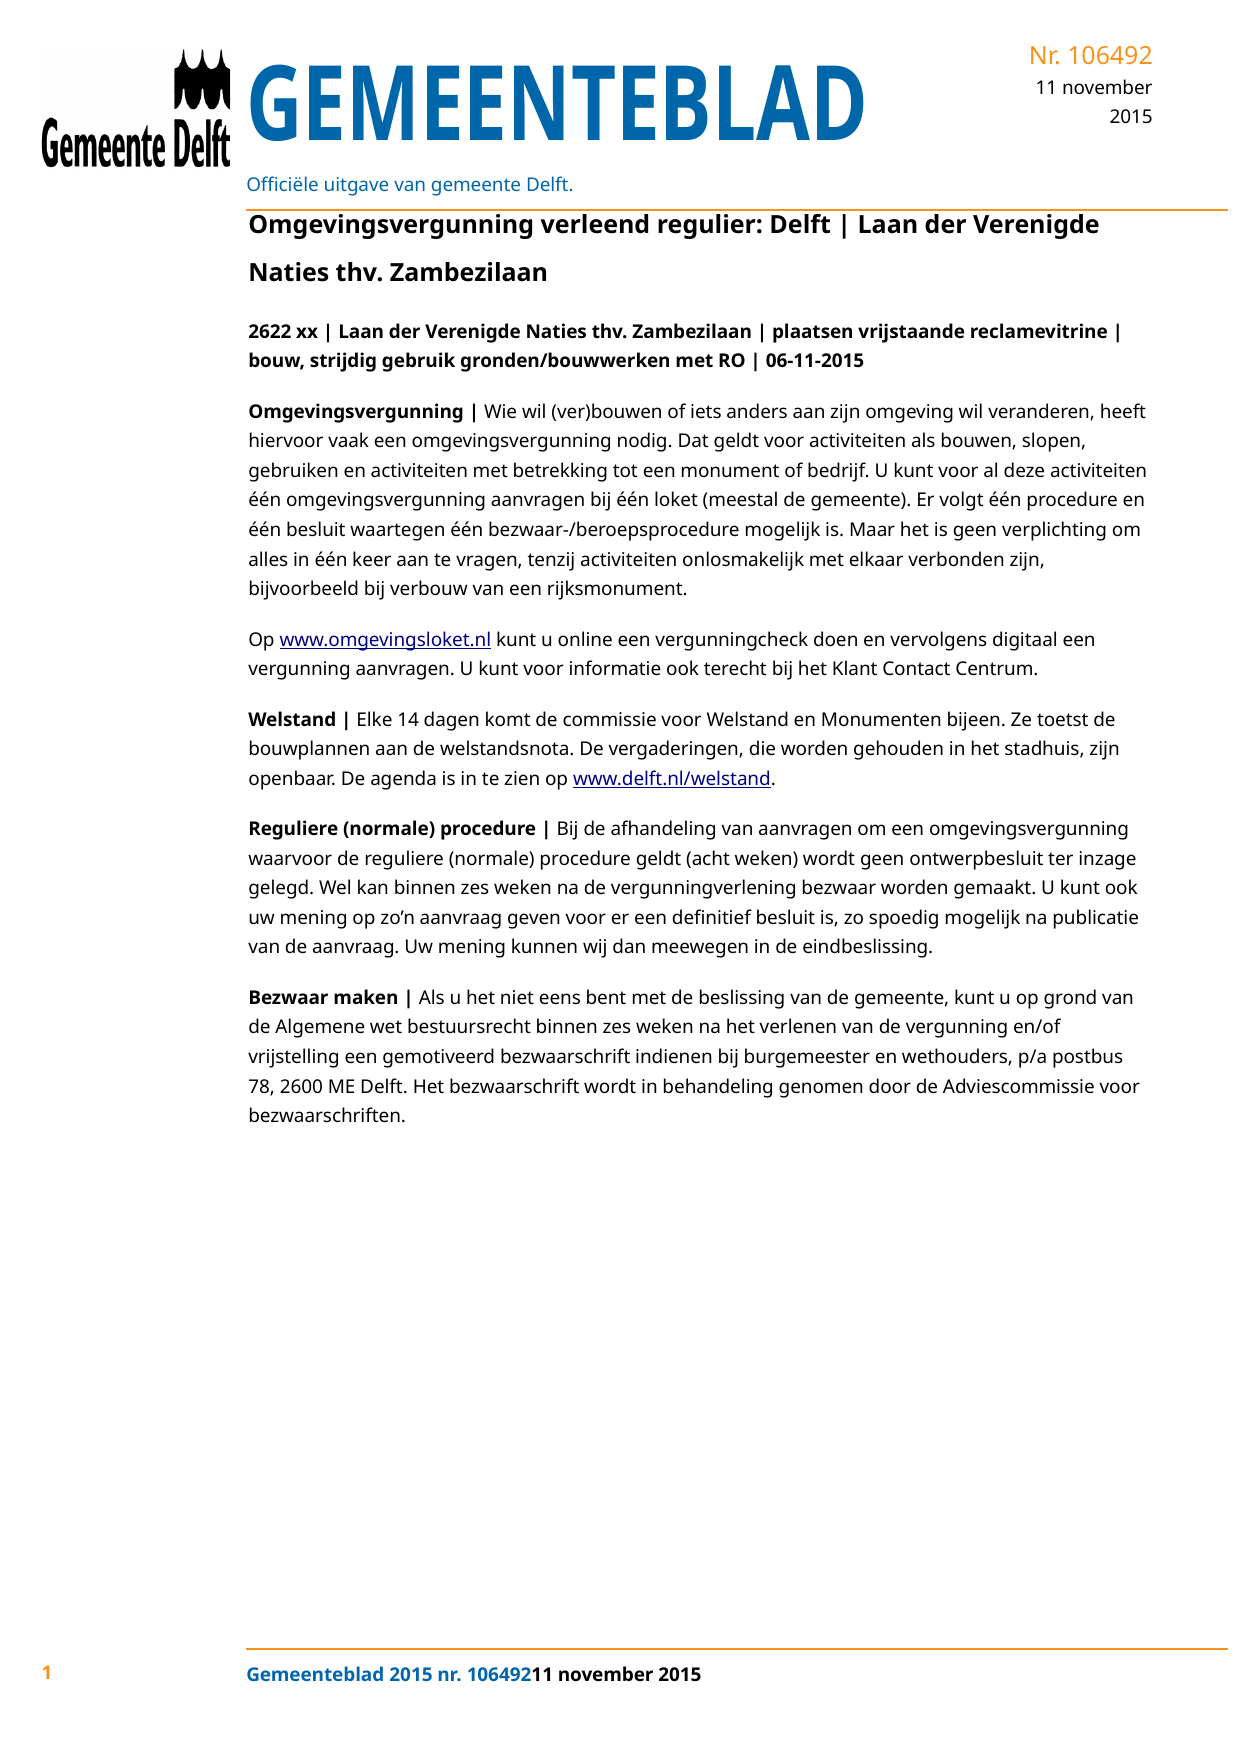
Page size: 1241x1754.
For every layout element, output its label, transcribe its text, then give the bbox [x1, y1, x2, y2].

text Op www.omgevingsloket.nl kunt u online een vergunningcheck doen en vervolgens digitaal een vergunning aanvragen. U kunt voor informatie ook terecht bij het Klant Contact Centrum. [248, 626, 1152, 681]
text Welstand | Elke 14 dagen komt de commissie voor Welstand en Monumenten bijeen. Ze toetst de bouwplannen aan de welstandsnota. De vergaderingen, die worden gehouden in het stadhuis, zijn openbaar. De agenda is in te zien op www.delft.nl/welstand. [248, 706, 1152, 791]
text Reguliere (normale) procedure | Bij de afhandeling van aanvragen om een omgevingsvergunning waarvoor de reguliere (normale) procedure geldt (acht weken) wordt geen ontwerpbesluit ter inzage gelegd. Wel kan binnen zes weken na de vergunningverlening bezwaar worden gemaakt. U kunt ook uw mening op zo’n aanvraag geven voor er een definitief besluit is, zo spoedig mogelijk na publicatie van de aanvraag. Uw mening kunnen wij dan meewegen in de eindbeslissing. [248, 815, 1152, 959]
text 2622 xx | Laan der Verenigde Naties thv. Zambezilaan | plaatsen vrijstaande reclamevitrine | bouw, strijdig gebruik gronden/bouwwerken met RO | 06-11-2015 [248, 318, 1152, 373]
text Omgevingsvergunning verleend regulier: Delft | Laan der Verenigde Naties thv. Zambezilaan [248, 211, 1152, 288]
text Omgevingsvergunning | Wie wil (ver)bouwen of iets anders aan zijn omgeving wil veranderen, heeft hiervoor vaak een omgevingsvergunning nodig. Dat geldt voor activiteiten als bouwen, slopen, gebruiken en activiteiten met betrekking tot een monument of bedrijf. U kunt voor al deze activiteiten één omgevingsvergunning aanvragen bij één loket (meestal de gemeente). Er volgt één procedure en één besluit waartegen één bezwaar-/beroepsprocedure mogelijk is. Maar het is geen verplichting om alles in één keer aan te vragen, tenzij activiteiten onlosmakelijk met elkaar verbonden zijn, bijvoorbeeld bij verbouw van een rijksmonument. [248, 398, 1152, 601]
text Bezwaar maken | Als u het niet eens bent met de beslissing van de gemeente, kunt u op grond van de Algemene wet bestuursrecht binnen zes weken na het verlenen van de vergunning en/of vrijstelling een gemotiveerd bezwaarschrift indienen bij burgemeester en wethouders, p/a postbus 78, 2600 ME Delft. Het bezwaarschrift wordt in behandeling genomen door de Adviescommissie voor bezwaarschriften. [248, 984, 1152, 1128]
picture [41, 47, 231, 172]
